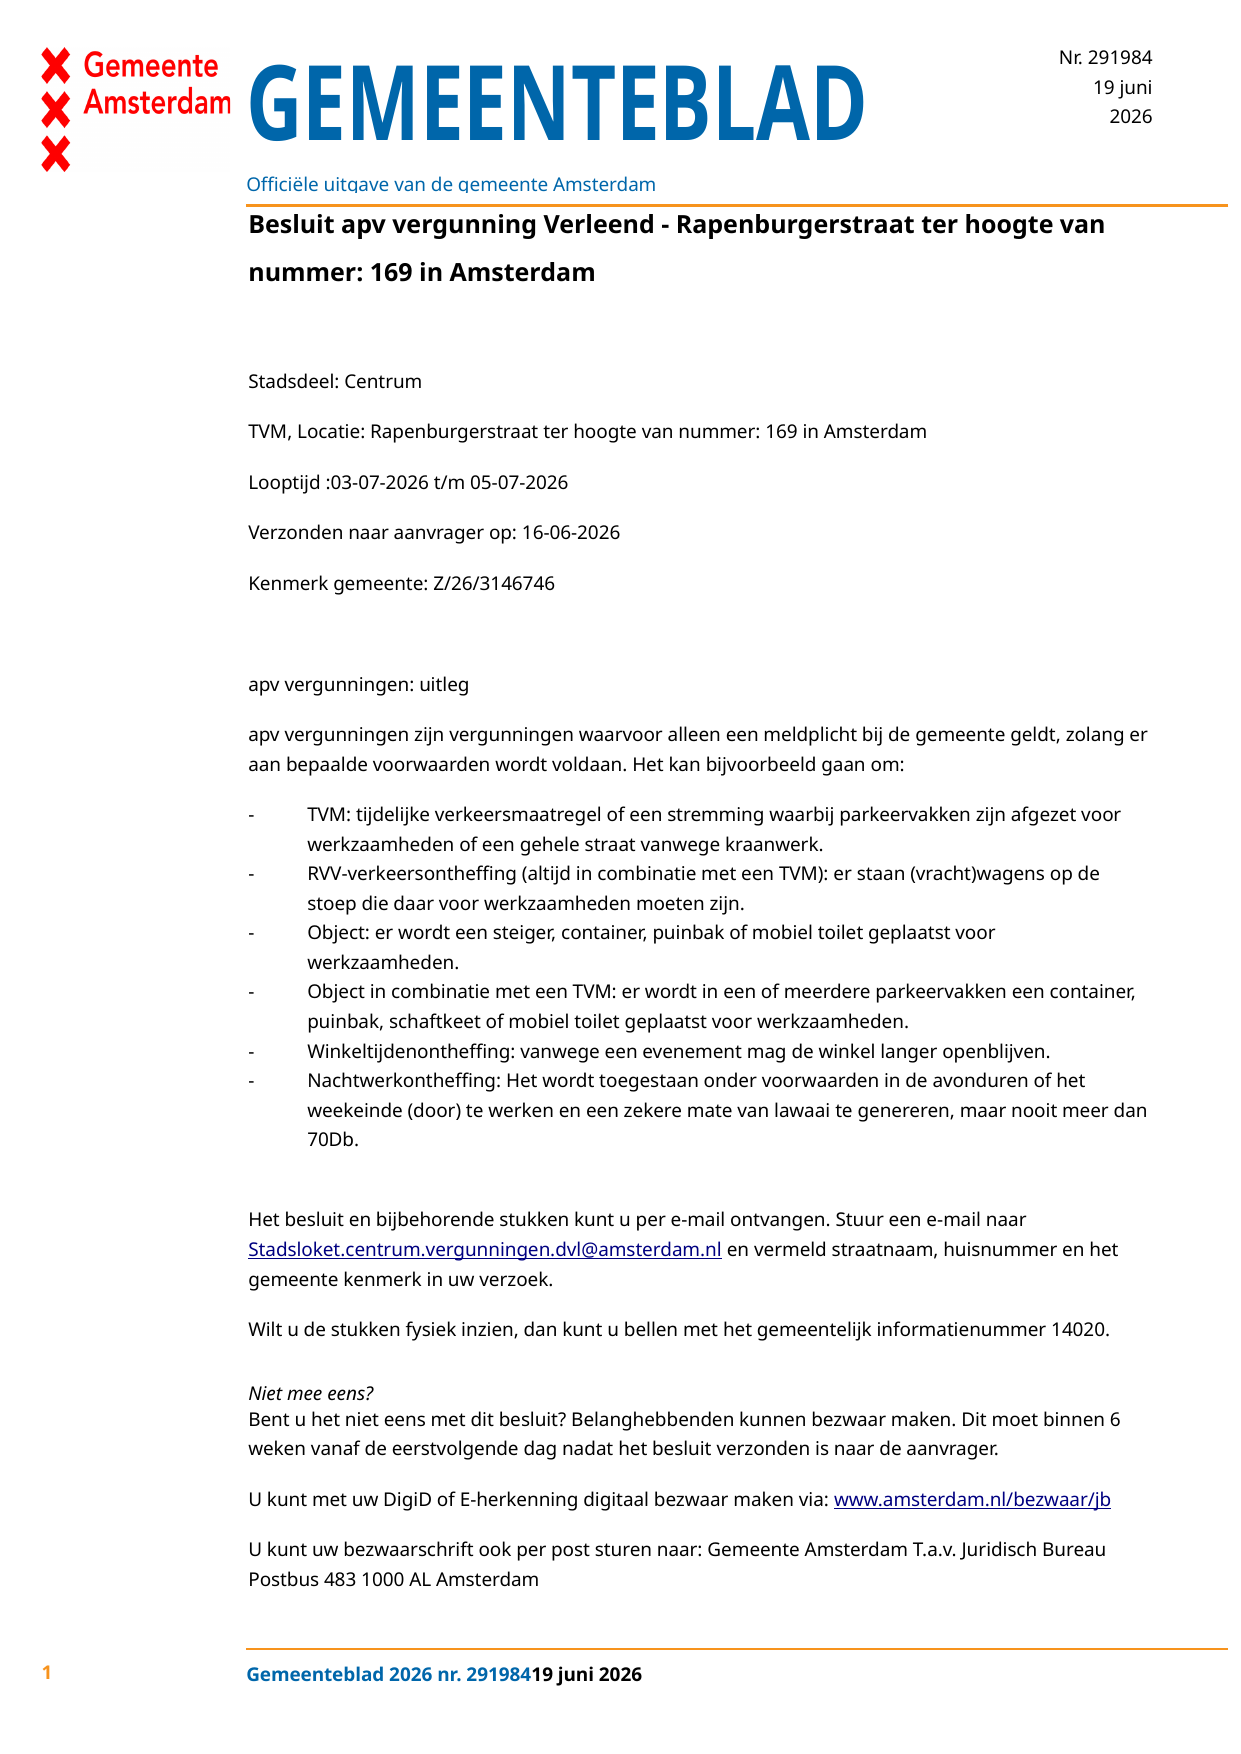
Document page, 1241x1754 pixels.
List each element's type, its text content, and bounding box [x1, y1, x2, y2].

list Object: er wordt een steiger, container, puinbak of mobiel toilet geplaatst voor werkzaamheden. [248, 919, 1152, 975]
picture [41, 47, 231, 172]
text Verzonden naar aanvrager op: 16-06-2026 [248, 519, 1152, 545]
text U kunt uw bezwaarschrift ook per post sturen naar: Gemeente Amsterdam T.a.v. Juridisch Bureau Postbus 483 1000 AL Amsterdam [248, 1536, 1152, 1592]
text apv vergunningen zijn vergunningen waarvoor alleen een meldplicht bij de gemeente geldt, zolang er aan bepaalde voorwaarden wordt voldaan. Het kan bijvoorbeeld gaan om: [248, 721, 1152, 777]
list TVM: tijdelijke verkeersmaatregel of een stremming waarbij parkeervakken zijn afgezet voor werkzaamheden of een gehele straat vanwege kraanwerk. [248, 801, 1152, 857]
list Winkeltijdenontheffing: vanwege een evenement mag de winkel langer openblijven. [248, 1038, 1152, 1064]
text Wilt u de stukken fysiek inzien, dan kunt u bellen met het gemeentelijk informatienummer 14020. [248, 1316, 1152, 1342]
text Het besluit en bijbehorende stukken kunt u per e-mail ontvangen. Stuur een e-mail naar Stadsloket.centrum.vergunningen.dvl@amsterdam.nl en vermeld straatnaam, huisnummer en het gemeente kenmerk in uw verzoek. [248, 1207, 1152, 1292]
text U kunt met uw DigiD of E-herkenning digitaal bezwaar maken via: www.amsterdam.nl/bezwaar/jb [248, 1486, 1152, 1512]
text Stadsdeel: Centrum [248, 368, 1152, 394]
text apv vergunningen: uitleg [248, 671, 1152, 697]
text Looptijd :03-07-2026 t/m 05-07-2026 [248, 469, 1152, 495]
text Bent u het niet eens met dit besluit? Belanghebbenden kunnen bezwaar maken. Dit moet binnen 6 weken vanaf de eerstvolgende dag nadat het besluit verzonden is naar de aanvrager. [248, 1406, 1152, 1461]
text Kenmerk gemeente: Z/26/3146746 [248, 570, 1152, 596]
list RVV-verkeersontheffing (altijd in combinatie met een TVM): er staan (vracht)wagens op de stoep die daar voor werkzaamheden moeten zijn. [248, 860, 1152, 916]
list Object in combinatie met een TVM: er wordt in een of meerdere parkeervakken een container, puinbak, schaftkeet of mobiel toilet geplaatst voor werkzaamheden. [248, 979, 1152, 1034]
text Niet mee eens? [248, 1380, 1152, 1406]
list Nachtwerkontheffing: Het wordt toegestaan onder voorwaarden in de avonduren of het weekeinde (door) te werken en een zekere mate van lawaai te genereren, maar nooit meer dan 70Db. [248, 1067, 1152, 1152]
text TVM, Locatie: Rapenburgerstraat ter hoogte van nummer: 169 in Amsterdam [248, 419, 1152, 444]
text Besluit apv vergunning Verleend - Rapenburgerstraat ter hoogte van nummer: 169 in Amsterdam [248, 207, 1152, 288]
